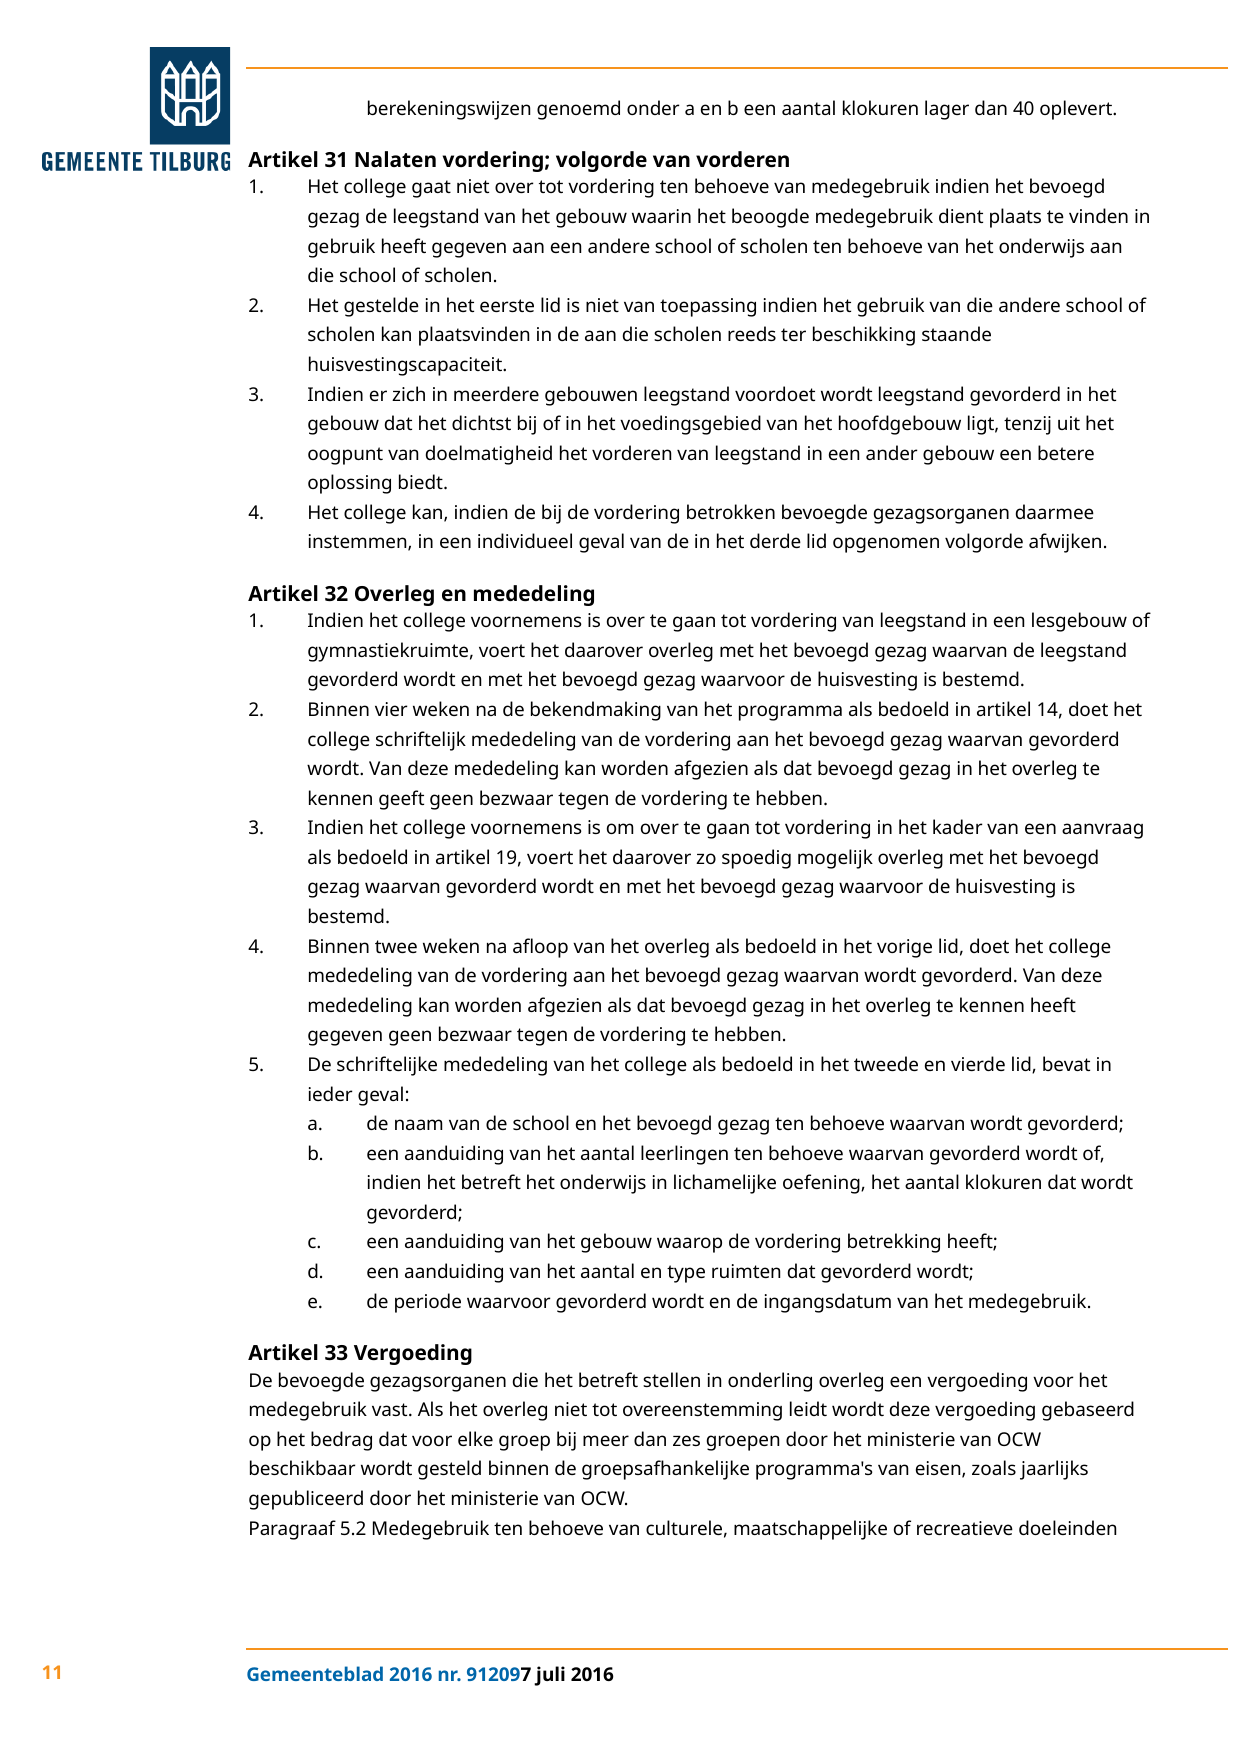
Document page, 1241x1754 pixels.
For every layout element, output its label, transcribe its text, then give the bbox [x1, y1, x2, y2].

text Artikel 32 Overleg en mededeling [248, 579, 1152, 607]
text Paragraaf 5.2 Medegebruik ten behoeve van culturele, maatschappelijke of recreatieve doeleinden [248, 1515, 1152, 1540]
list Het gestelde in het eerste lid is niet van toepassing indien het gebruik van die andere school of scholen kan plaatsvinden in de aan die scholen reeds ter beschikking staande huisvestingscapaciteit. [248, 292, 1152, 377]
list Indien er zich in meerdere gebouwen leegstand voordoet wordt leegstand gevorderd in het gebouw dat het dichtst bij of in het voedingsgebied van het hoofdgebouw ligt, tenzij uit het oogpunt van doelmatigheid het vorderen van leegstand in een ander gebouw een betere oplossing biedt. [248, 381, 1152, 495]
list de naam van de school en het bevoegd gezag ten behoeve waarvan wordt gevorderd; [307, 1110, 1152, 1136]
text Artikel 33 Vergoeding [248, 1338, 1152, 1367]
list Indien het college voornemens is om over te gaan tot vordering in het kader van een aanvraag als bedoeld in artikel 19, voert het daarover zo spoedig mogelijk overleg met het bevoegd gezag waarvan gevorderd wordt en met het bevoegd gezag waarvoor de huisvesting is bestemd. [248, 814, 1152, 929]
list de periode waarvoor gevorderd wordt en de ingangsdatum van het medegebruik. [307, 1288, 1152, 1314]
picture [41, 47, 231, 172]
text Artikel 31 Nalaten vordering; volgorde van vorderen [248, 145, 1152, 174]
list Indien het college voornemens is over te gaan tot vordering van leegstand in een lesgebouw of gymnastiekruimte, voert het daarover overleg met het bevoegd gezag waarvan de leegstand gevorderd wordt en met het bevoegd gezag waarvoor de huisvesting is bestemd. [248, 607, 1152, 692]
list een aanduiding van het aantal leerlingen ten behoeve waarvan gevorderd wordt of, indien het betreft het onderwijs in lichamelijke oefening, het aantal klokuren dat wordt gevorderd; [307, 1140, 1152, 1225]
list Het college gaat niet over tot vordering ten behoeve van medegebruik indien het bevoegd gezag de leegstand van het gebouw waarin het beoogde medegebruik dient plaats te vinden in gebruik heeft gegeven aan een andere school of scholen ten behoeve van het onderwijs aan die school of scholen. [248, 174, 1152, 288]
list een aanduiding van het aantal en type ruimten dat gevorderd wordt; [307, 1258, 1152, 1284]
list De schriftelijke mededeling van het college als bedoeld in het tweede en vierde lid, bevat in ieder geval: [248, 1051, 1152, 1107]
list berekeningswijzen genoemd onder a en b een aantal klokuren lager dan 40 oplevert. [307, 95, 1152, 121]
list Het college kan, indien de bij de vordering betrokken bevoegde gezagsorganen daarmee instemmen, in een individueel geval van de in het derde lid opgenomen volgorde afwijken. [248, 499, 1152, 554]
list Binnen vier weken na de bekendmaking van het programma als bedoeld in artikel 14, doet het college schriftelijk mededeling van de vordering aan het bevoegd gezag waarvan gevorderd wordt. Van deze mededeling kan worden afgezien als dat bevoegd gezag in het overleg te kennen geeft geen bezwaar tegen de vordering te hebben. [248, 696, 1152, 811]
list een aanduiding van het gebouw waarop de vordering betrekking heeft; [307, 1229, 1152, 1254]
text De bevoegde gezagsorganen die het betreft stellen in onderling overleg een vergoeding voor het medegebruik vast. Als het overleg niet tot overeenstemming leidt wordt deze vergoeding gebaseerd op het bedrag dat voor elke groep bij meer dan zes groepen door het ministerie van OCW beschikbaar wordt gesteld binnen de groepsafhankelijke programma's van eisen, zoals jaarlijks gepubliceerd door het ministerie van OCW. [248, 1367, 1152, 1511]
list Binnen twee weken na afloop van het overleg als bedoeld in het vorige lid, doet het college mededeling van de vordering aan het bevoegd gezag waarvan wordt gevorderd. Van deze mededeling kan worden afgezien als dat bevoegd gezag in het overleg te kennen heeft gegeven geen bezwaar tegen de vordering te hebben. [248, 933, 1152, 1047]
